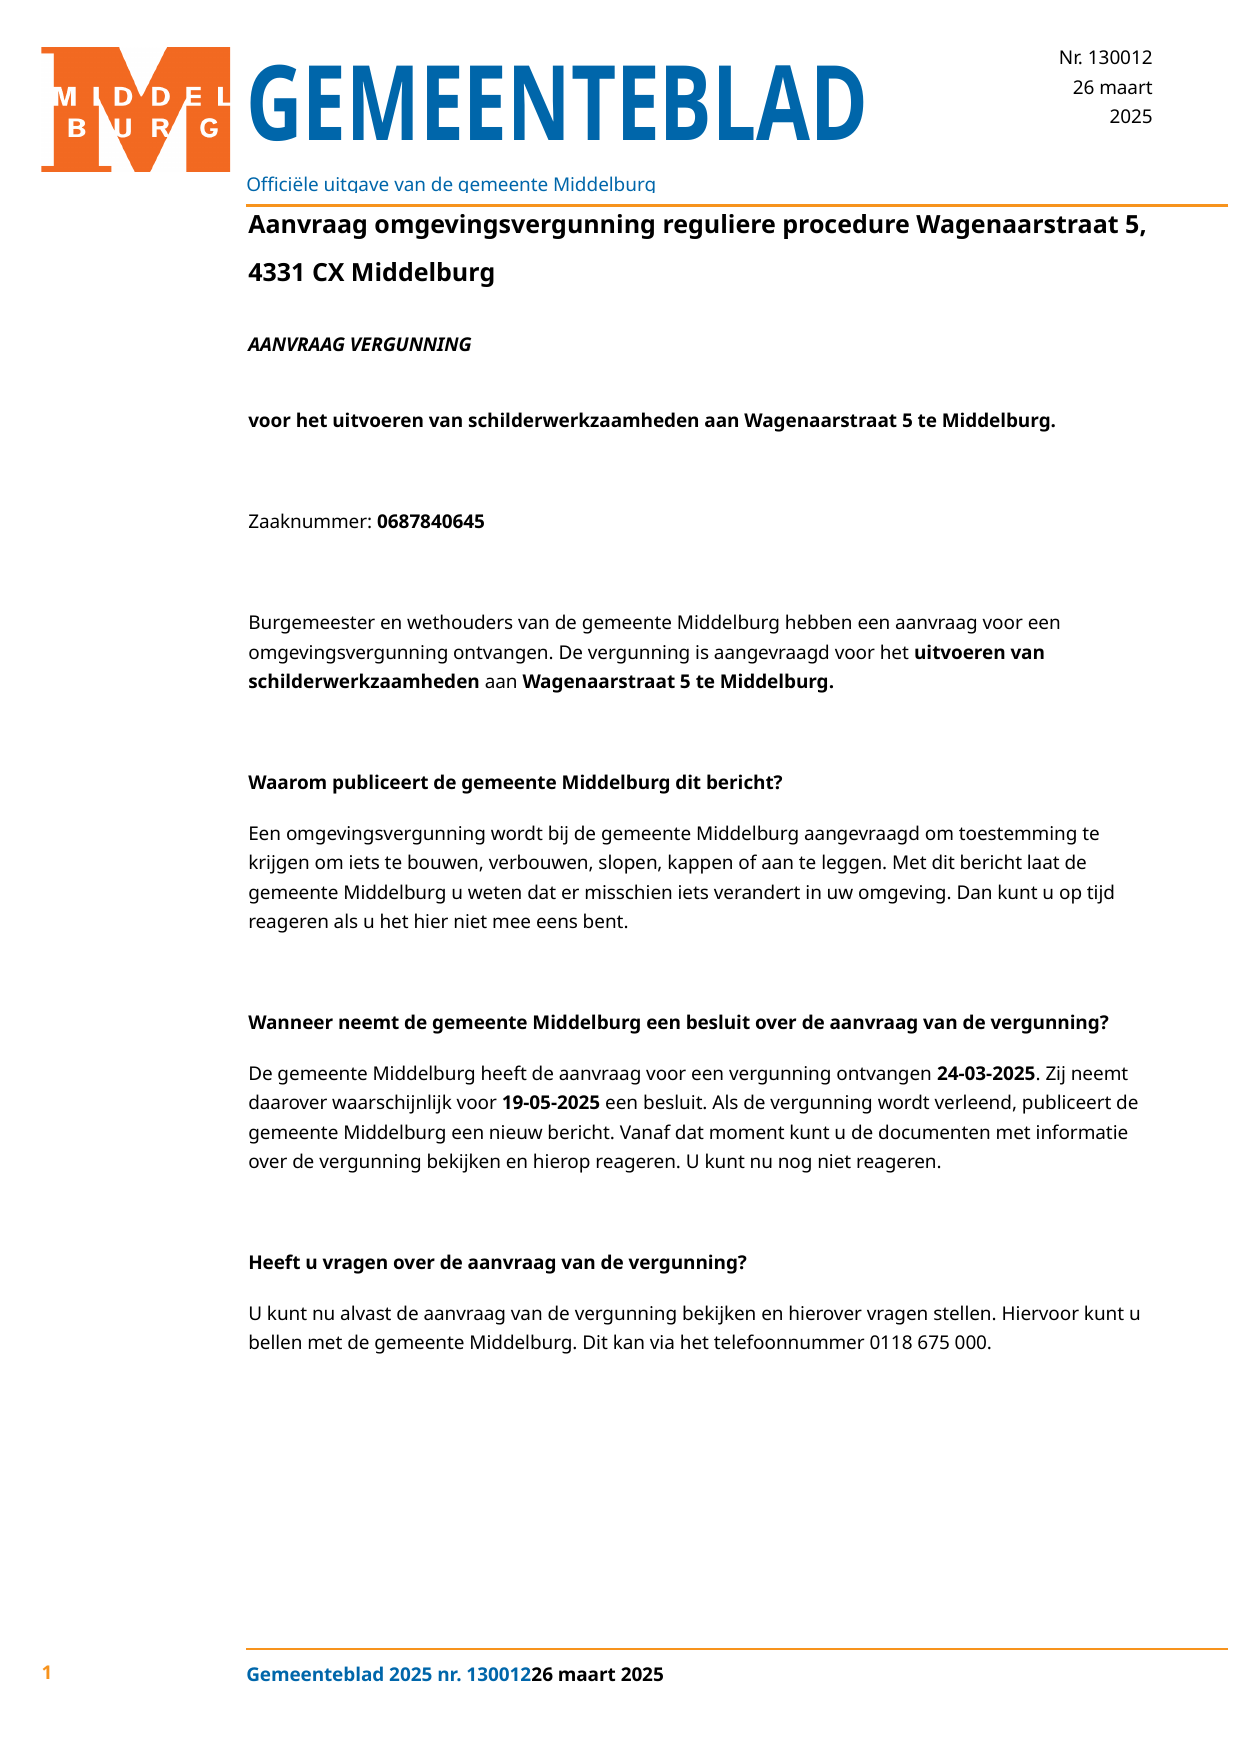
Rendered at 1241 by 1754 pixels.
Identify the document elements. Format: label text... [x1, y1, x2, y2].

text AANVRAAG VERGUNNING [248, 331, 1152, 357]
text voor het uitvoeren van schilderwerkzaamheden aan Wagenaarstraat 5 te Middelburg. [248, 408, 1152, 433]
text De gemeente Middelburg heeft de aanvraag voor een vergunning ontvangen 24-03-2025. Zij neemt daarover waarschijnlijk voor 19-05-2025 een besluit. Als de vergunning wordt verleend, publiceert de gemeente Middelburg een nieuw bericht. Vanaf dat moment kunt u de documenten met informatie over de vergunning bekijken en hierop reageren. U kunt nu nog niet reageren. [248, 1060, 1152, 1174]
text Een omgevingsvergunning wordt bij de gemeente Middelburg aangevraagd om toestemming te krijgen om iets te bouwen, verbouwen, slopen, kappen of aan te leggen. Met dit bericht laat de gemeente Middelburg u weten dat er misschien iets verandert in uw omgeving. Dan kunt u op tijd reageren als u het hier niet mee eens bent. [248, 820, 1152, 934]
text U kunt nu alvast de aanvraag van de vergunning bekijken en hierover vragen stellen. Hiervoor kunt u bellen met de gemeente Middelburg. Dit kan via het telefoonnummer 0118 675 000. [248, 1300, 1152, 1355]
text Zaaknummer: 0687840645 [248, 508, 1152, 534]
text Heeft u vragen over de aanvraag van de vergunning? [248, 1249, 1152, 1275]
text Burgemeester en wethouders van de gemeente Middelburg hebben een aanvraag voor een omgevingsvergunning ontvangen. De vergunning is aangevraagd voor het uitvoeren van schilderwerkzaamheden aan Wagenaarstraat 5 te Middelburg. [248, 609, 1152, 694]
text Waarom publiceert de gemeente Middelburg dit bericht? [248, 769, 1152, 795]
text Wanneer neemt de gemeente Middelburg een besluit over de aanvraag van de vergunning? [248, 1009, 1152, 1035]
text Aanvraag omgevingsvergunning reguliere procedure Wagenaarstraat 5, 4331 CX Middelburg [248, 207, 1152, 288]
picture [41, 47, 231, 172]
